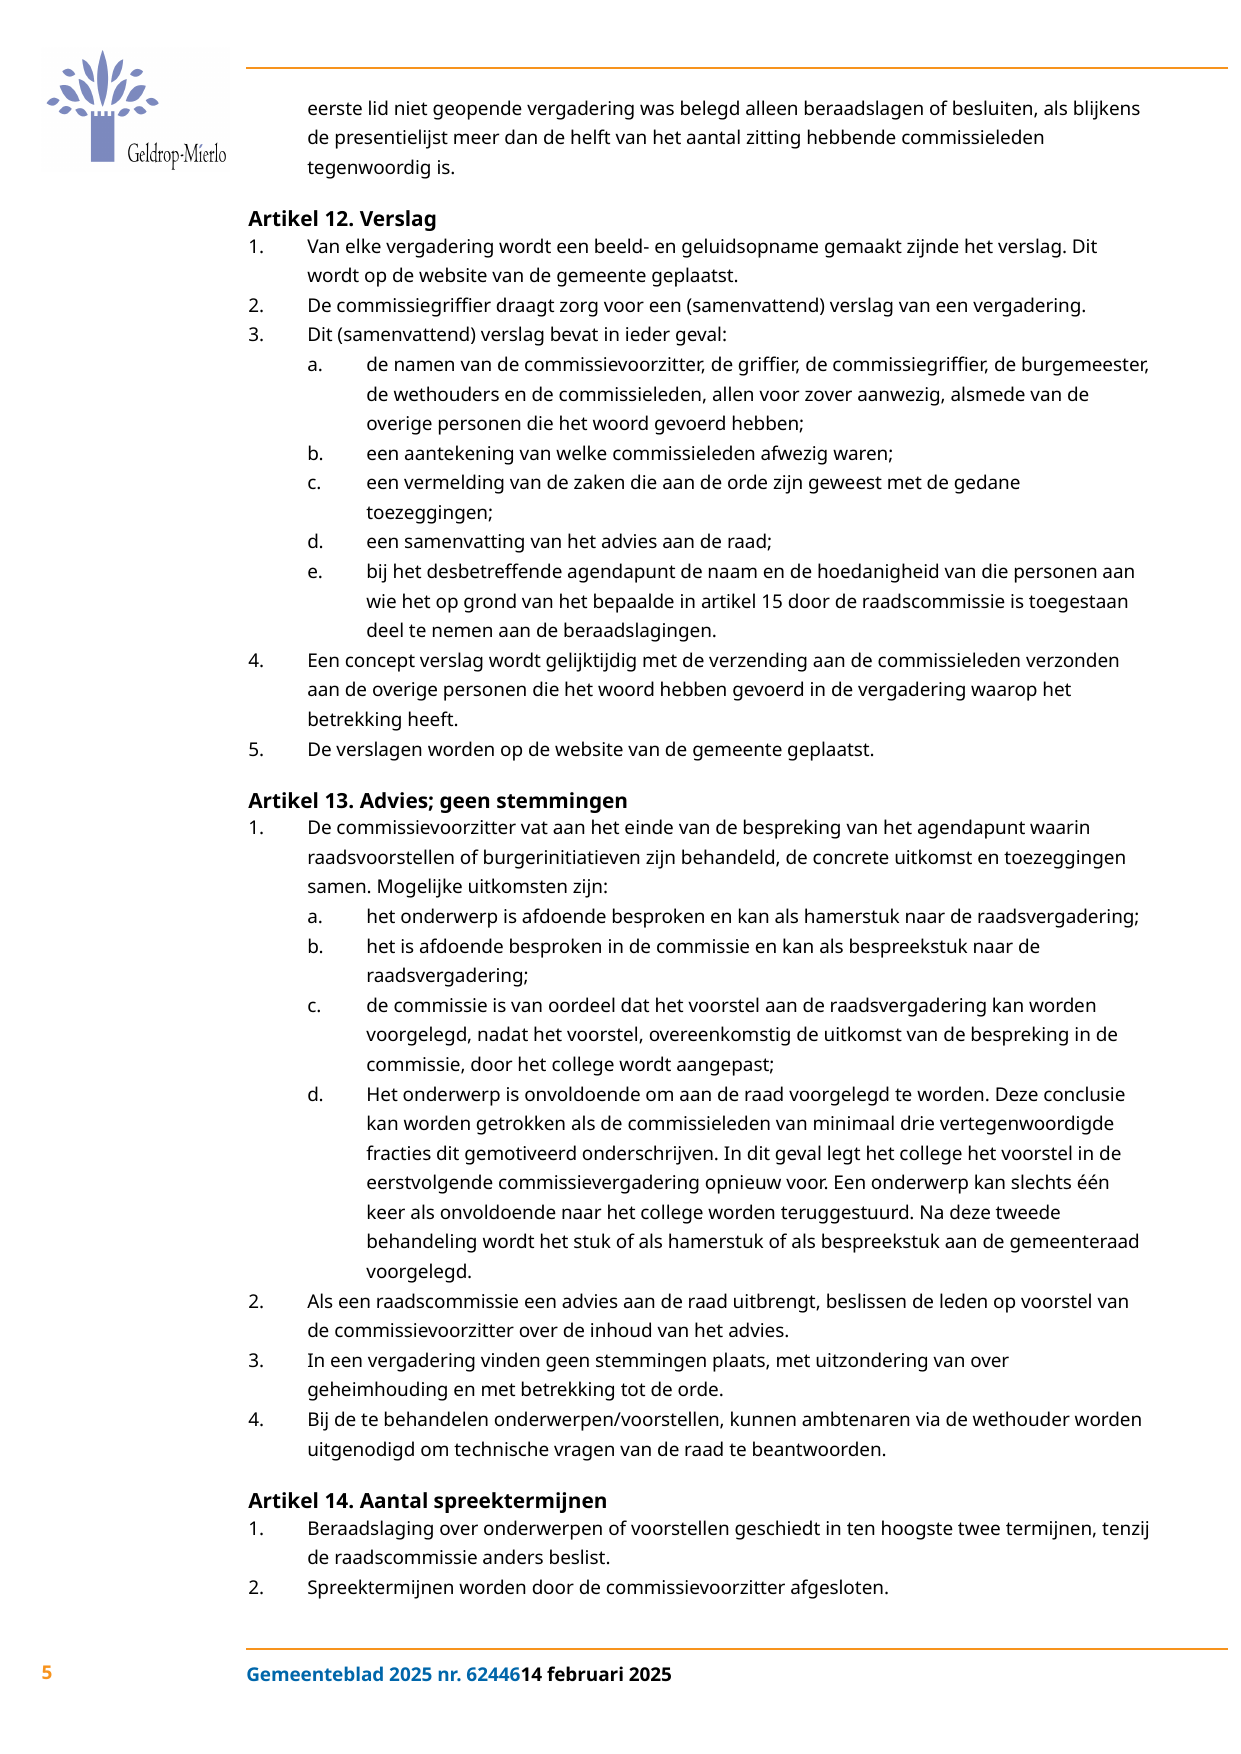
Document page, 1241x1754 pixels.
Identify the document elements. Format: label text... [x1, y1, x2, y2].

list het onderwerp is afdoende besproken en kan als hamerstuk naar de raadsvergadering; [307, 903, 1152, 929]
list een aantekening van welke commissieleden afwezig waren; [307, 440, 1152, 466]
list het is afdoende besproken in de commissie en kan als bespreekstuk naar de raadsvergadering; [307, 933, 1152, 988]
list Dit (samenvattend) verslag bevat in ieder geval: [248, 322, 1152, 347]
text Artikel 12. Verslag [248, 204, 1152, 233]
list De commissiegriffier draagt zorg voor een (samenvattend) verslag van een vergadering. [248, 292, 1152, 318]
list Als een raadscommissie een advies aan de raad uitbrengt, beslissen de leden op voorstel van de commissievoorzitter over de inhoud van het advies. [248, 1288, 1152, 1343]
list Van elke vergadering wordt een beeld- en geluidsopname gemaakt zijnde het verslag. Dit wordt op de website van de gemeente geplaatst. [248, 233, 1152, 288]
list de commissie is van oordeel dat het voorstel aan de raadsvergadering kan worden voorgelegd, nadat het voorstel, overeenkomstig de uitkomst van de bespreking in de commissie, door het college wordt aangepast; [307, 992, 1152, 1077]
list Een concept verslag wordt gelijktijdig met de verzending aan de commissieleden verzonden aan de overige personen die het woord hebben gevoerd in de vergadering waarop het betrekking heeft. [248, 647, 1152, 732]
list De commissievoorzitter vat aan het einde van de bespreking van het agendapunt waarin raadsvoorstellen of burgerinitiatieven zijn behandeld, de concrete uitkomst en toezeggingen samen. Mogelijke uitkomsten zijn: [248, 814, 1152, 899]
list een samenvatting van het advies aan de raad; [307, 529, 1152, 554]
picture [41, 47, 231, 172]
list eerste lid niet geopende vergadering was belegd alleen beraadslagen of besluiten, als blijkens de presentielijst meer dan de helft van het aantal zitting hebbende commissieleden tegenwoordig is. [248, 95, 1152, 180]
list Spreektermijnen worden door de commissievoorzitter afgesloten. [248, 1574, 1152, 1599]
list Beraadslaging over onderwerpen of voorstellen geschiedt in ten hoogste twee termijnen, tenzij de raadscommissie anders beslist. [248, 1515, 1152, 1570]
text Artikel 14. Aantal spreektermijnen [248, 1486, 1152, 1515]
list In een vergadering vinden geen stemmingen plaats, met uitzondering van over geheimhouding en met betrekking tot de orde. [248, 1347, 1152, 1402]
text Artikel 13. Advies; geen stemmingen [248, 786, 1152, 814]
list de namen van de commissievoorzitter, de griffier, de commissiegriffier, de burgemeester, de wethouders en de commissieleden, allen voor zover aanwezig, alsmede van de overige personen die het woord gevoerd hebben; [307, 351, 1152, 436]
list een vermelding van de zaken die aan de orde zijn geweest met de gedane toezeggingen; [307, 469, 1152, 525]
list De verslagen worden op de website van de gemeente geplaatst. [248, 736, 1152, 761]
list Het onderwerp is onvoldoende om aan de raad voorgelegd te worden. Deze conclusie kan worden getrokken als de commissieleden van minimaal drie vertegenwoordigde fracties dit gemotiveerd onderschrijven. In dit geval legt het college het voorstel in de eerstvolgende commissievergadering opnieuw voor. Een onderwerp kan slechts één keer als onvoldoende naar het college worden teruggestuurd. Na deze tweede behandeling wordt het stuk of als hamerstuk of als bespreekstuk aan de gemeenteraad voorgelegd. [307, 1081, 1152, 1284]
list Bij de te behandelen onderwerpen/voorstellen, kunnen ambtenaren via de wethouder worden uitgenodigd om technische vragen van de raad te beantwoorden. [248, 1406, 1152, 1462]
list bij het desbetreffende agendapunt de naam en de hoedanigheid van die personen aan wie het op grond van het bepaalde in artikel 15 door de raadscommissie is toegestaan deel te nemen aan de beraadslagingen. [307, 558, 1152, 643]
